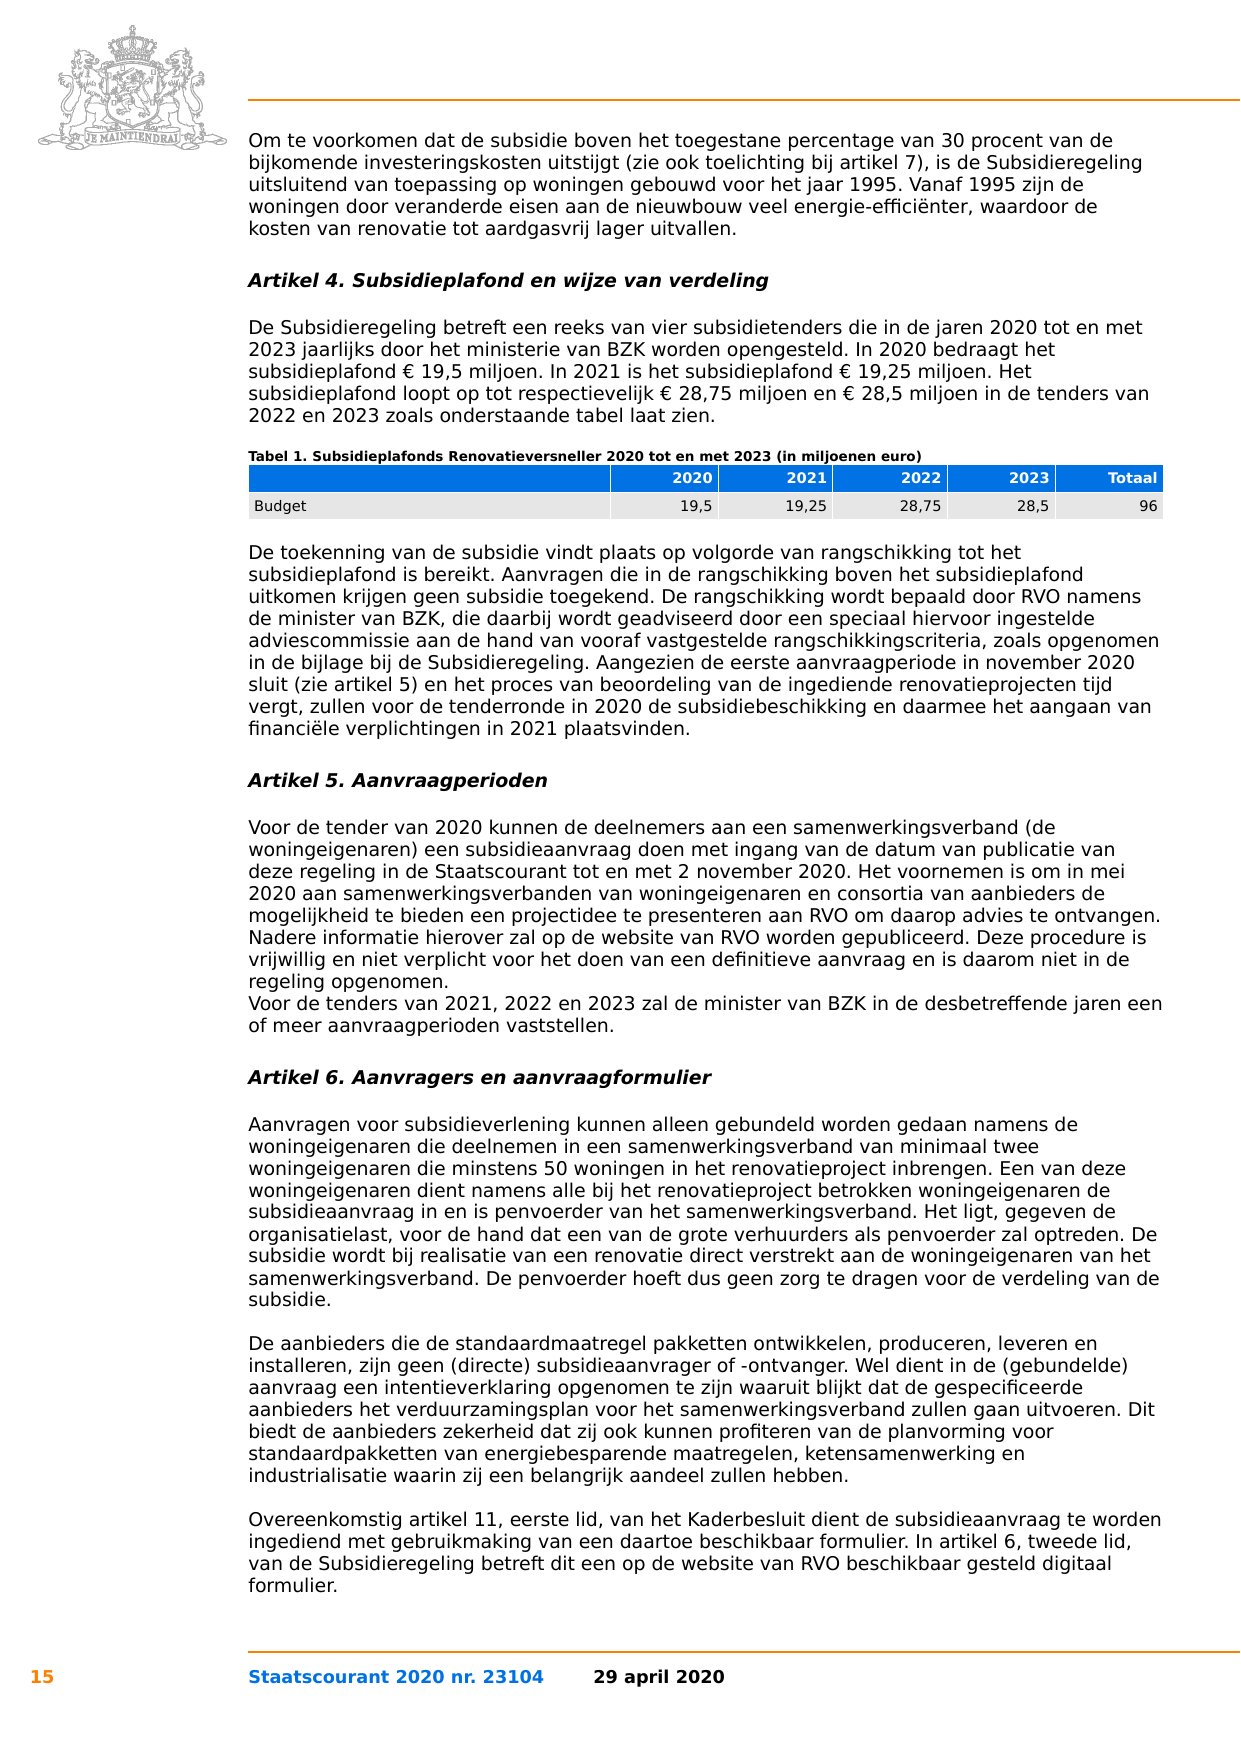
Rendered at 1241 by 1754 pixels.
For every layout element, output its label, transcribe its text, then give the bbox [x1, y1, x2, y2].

table_cell 2020 [611, 465, 718, 492]
text De aanbieders die de standaardmaatregel pakketten ontwikkelen, produceren, leveren en installeren, zijn geen (directe) subsidieaanvrager of -ontvanger. Wel dient in de (gebundelde) aanvraag een intentieverklaring opgenomen te zijn waaruit blijkt dat de gespecificeerde aanbieders het verduurzamingsplan voor het samenwerkingsverband zullen gaan uitvoeren. Dit biedt de aanbieders zekerheid dat zij ook kunnen profiteren van de planvorming voor standaardpakketten van energiebesparende maatregelen, ketensamenwerking en industrialisatie waarin zij een belangrijk aandeel zullen hebben. [248, 1333, 1163, 1487]
table_cell 19,25 [719, 493, 832, 519]
table_cell 19,5 [611, 493, 718, 519]
text Overeenkomstig artikel 11, eerste lid, van het Kaderbesluit dient de subsidieaanvraag te worden ingediend met gebruikmaking van een daartoe beschikbaar formulier. In artikel 6, tweede lid, van de Subsidieregeling betreft dit een op de website van RVO beschikbaar gesteld digitaal formulier. [248, 1509, 1163, 1597]
table_cell Totaal [1056, 465, 1163, 492]
table_cell 2022 [833, 465, 947, 492]
text Aanvragen voor subsidieverlening kunnen alleen gebundeld worden gedaan namens de woningeigenaren die deelnemen in een samenwerkingsverband van minimaal twee woningeigenaren die minstens 50 woningen in het renovatieproject inbrengen. Een van deze woningeigenaren dient namens alle bij het renovatieproject betrokken woningeigenaren de subsidieaanvraag in en is penvoerder van het samenwerkingsverband. Het ligt, gegeven de organisatielast, voor de hand dat een van de grote verhuurders als penvoerder zal optreden. De subsidie wordt bij realisatie van een renovatie direct verstrekt aan de woningeigenaren van het samenwerkingsverband. De penvoerder hoeft dus geen zorg te dragen voor de verdeling van de subsidie. [248, 1113, 1163, 1311]
subtitle Artikel 4. Subsidieplafond en wijze van verdeling [248, 270, 1163, 292]
table_header Tabel 1. Subsidieplafonds Renovatieversneller 2020 tot en met 2023 (in miljoenen euro) [248, 449, 1163, 464]
text Voor de tender van 2020 kunnen de deelnemers aan een samenwerkingsverband (de woningeigenaren) een subsidieaanvraag doen met ingang van de datum van publicatie van deze regeling in de Staatscourant tot en met 2 november 2020. Het voornemen is om in mei 2020 aan samenwerkingsverbanden van woningeigenaren en consortia van aanbieders de mogelijkheid te bieden een projectidee te presenteren aan RVO om daarop advies te ontvangen. Nadere informatie hierover zal op de website van RVO worden gepubliceerd. Deze procedure is vrijwillig en niet verplicht voor het doen van een definitieve aanvraag en is daarom niet in de regeling opgenomen. [248, 817, 1163, 993]
table_cell 2023 [948, 465, 1055, 492]
text De toekenning van de subsidie vindt plaats op volgorde van rangschikking tot het subsidieplafond is bereikt. Aanvragen die in de rangschikking boven het subsidieplafond uitkomen krijgen geen subsidie toegekend. De rangschikking wordt bepaald door RVO namens de minister van BZK, die daarbij wordt geadviseerd door een speciaal hiervoor ingestelde adviescommissie aan de hand van vooraf vastgestelde rangschikkingscriteria, zoals opgenomen in de bijlage bij de Subsidieregeling. Aangezien de eerste aanvraagperiode in november 2020 sluit (zie artikel 5) en het proces van beoordeling van de ingediende renovatieprojecten tijd vergt, zullen voor de tenderronde in 2020 de subsidiebeschikking en daarmee het aangaan van financiële verplichtingen in 2021 plaatsvinden. [248, 542, 1163, 740]
text De Subsidieregeling betreft een reeks van vier subsidietenders die in de jaren 2020 tot en met 2023 jaarlijks door het ministerie van BZK worden opengesteld. In 2020 bedraagt het subsidieplafond € 19,5 miljoen. In 2021 is het subsidieplafond € 19,25 miljoen. Het subsidieplafond loopt op tot respectievelijk € 28,75 miljoen en € 28,5 miljoen in de tenders van 2022 en 2023 zoals onderstaande tabel laat zien. [248, 317, 1163, 427]
table_cell 96 [1056, 493, 1163, 519]
picture [38, 25, 227, 150]
table_cell Budget [249, 493, 610, 519]
table_cell 28,75 [833, 493, 947, 519]
table_cell 28,5 [948, 493, 1055, 519]
table_cell [249, 465, 610, 492]
text Om te voorkomen dat de subsidie boven het toegestane percentage van 30 procent van de bijkomende investeringskosten uitstijgt (zie ook toelichting bij artikel 7), is de Subsidieregeling uitsluitend van toepassing op woningen gebouwd voor het jaar 1995. Vanaf 1995 zijn de woningen door veranderde eisen aan de nieuwbouw veel energie-efficiënter, waardoor de kosten van renovatie tot aardgasvrij lager uitvallen. [248, 130, 1163, 240]
subtitle Artikel 6. Aanvragers en aanvraagformulier [248, 1067, 1163, 1088]
table_cell 2021 [719, 465, 832, 492]
subtitle Artikel 5. Aanvraagperioden [248, 770, 1163, 792]
text Voor de tenders van 2021, 2022 en 2023 zal de minister van BZK in de desbetreffende jaren een of meer aanvraagperioden vaststellen. [248, 993, 1163, 1037]
